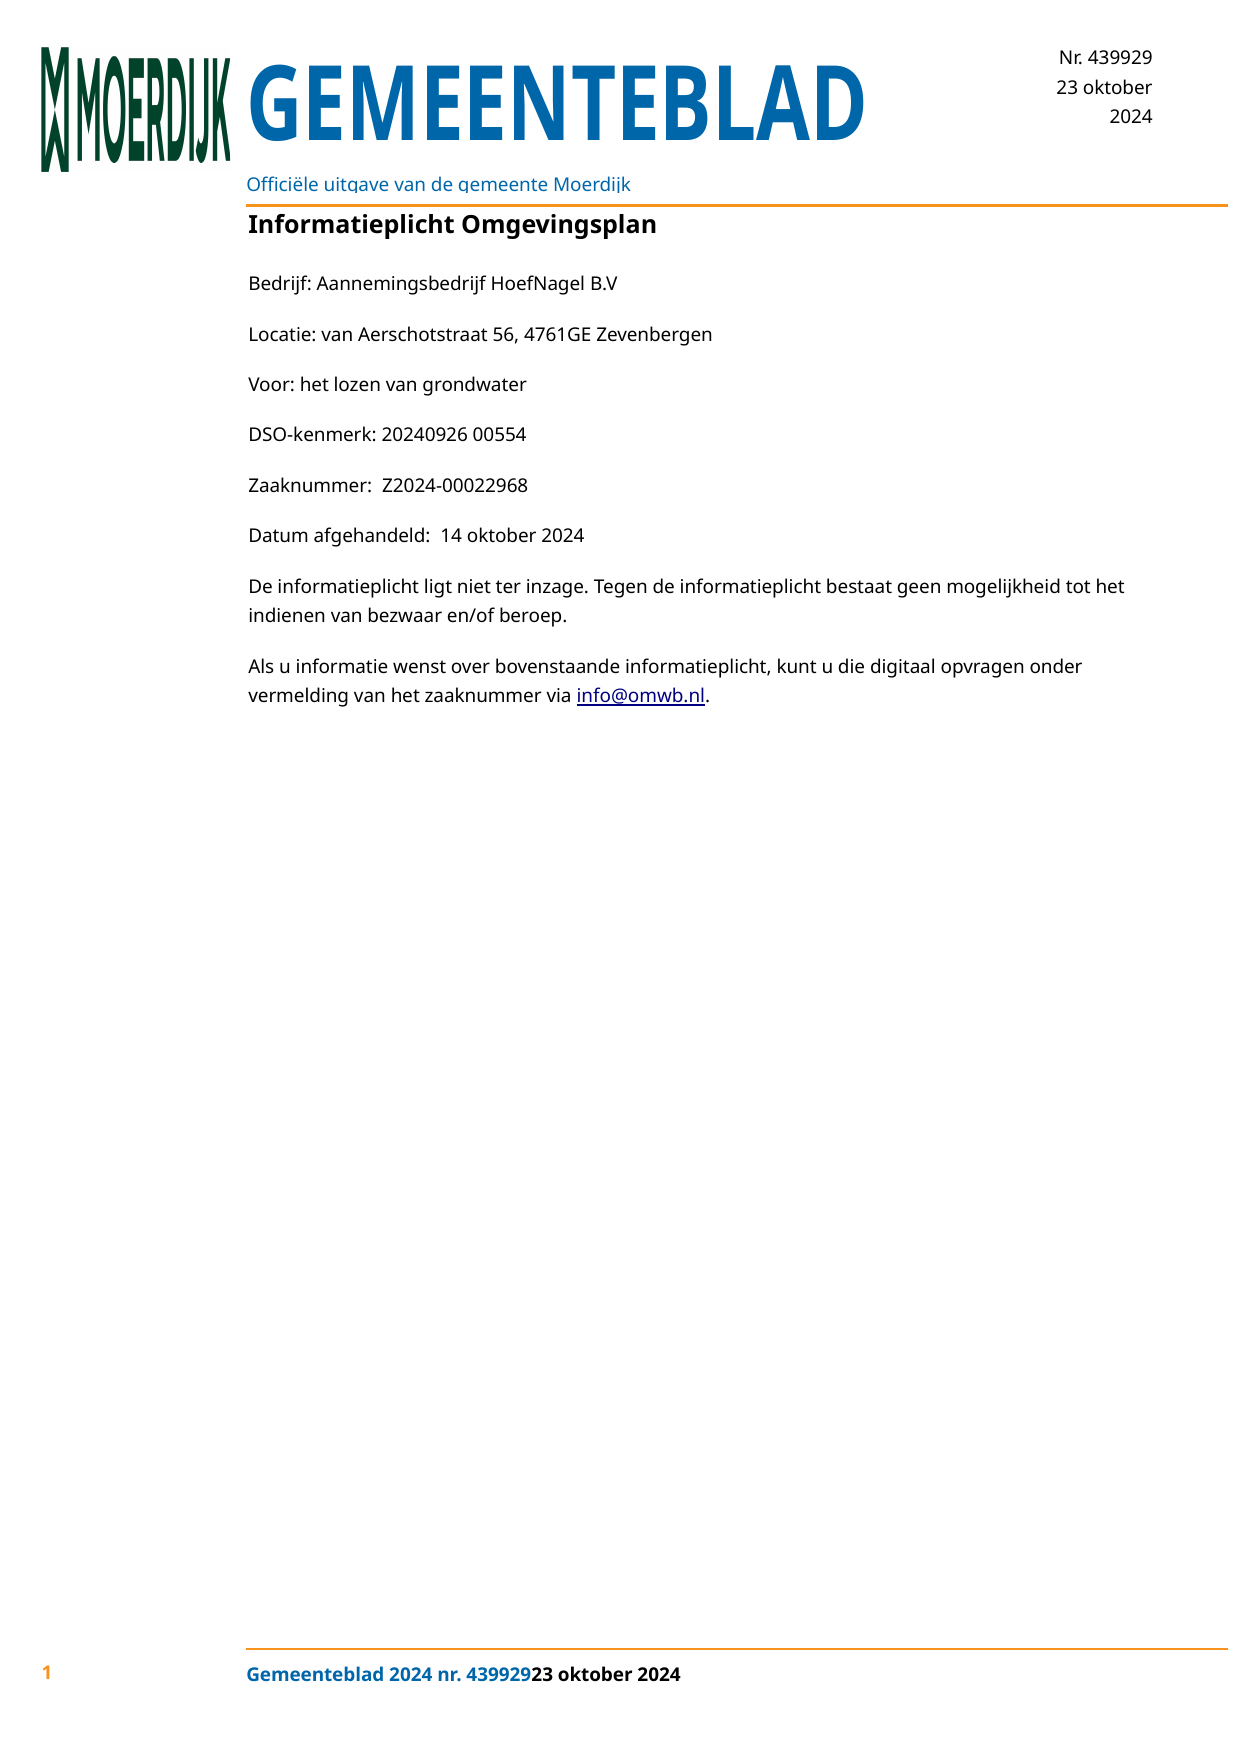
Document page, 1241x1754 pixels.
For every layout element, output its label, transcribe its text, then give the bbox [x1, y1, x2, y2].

text Als u informatie wenst over bovenstaande informatieplicht, kunt u die digitaal opvragen onder vermelding van het zaaknummer via info@omwb.nl. [248, 653, 1152, 708]
picture [41, 47, 231, 172]
text DSO-kenmerk: 20240926 00554 [248, 422, 1152, 447]
text Voor: het lozen van grondwater [248, 371, 1152, 397]
text Informatieplicht Omgevingsplan [248, 207, 1152, 241]
text De informatieplicht ligt niet ter inzage. Tegen de informatieplicht bestaat geen mogelijkheid tot het indienen van bezwaar en/of beroep. [248, 573, 1152, 628]
text Zaaknummer: Z2024-00022968 [248, 472, 1152, 498]
text Datum afgehandeld: 14 oktober 2024 [248, 522, 1152, 548]
text Locatie: van Aerschotstraat 56, 4761GE Zevenbergen [248, 321, 1152, 346]
text Bedrijf: Aannemingsbedrijf HoefNagel B.V [248, 270, 1152, 296]
